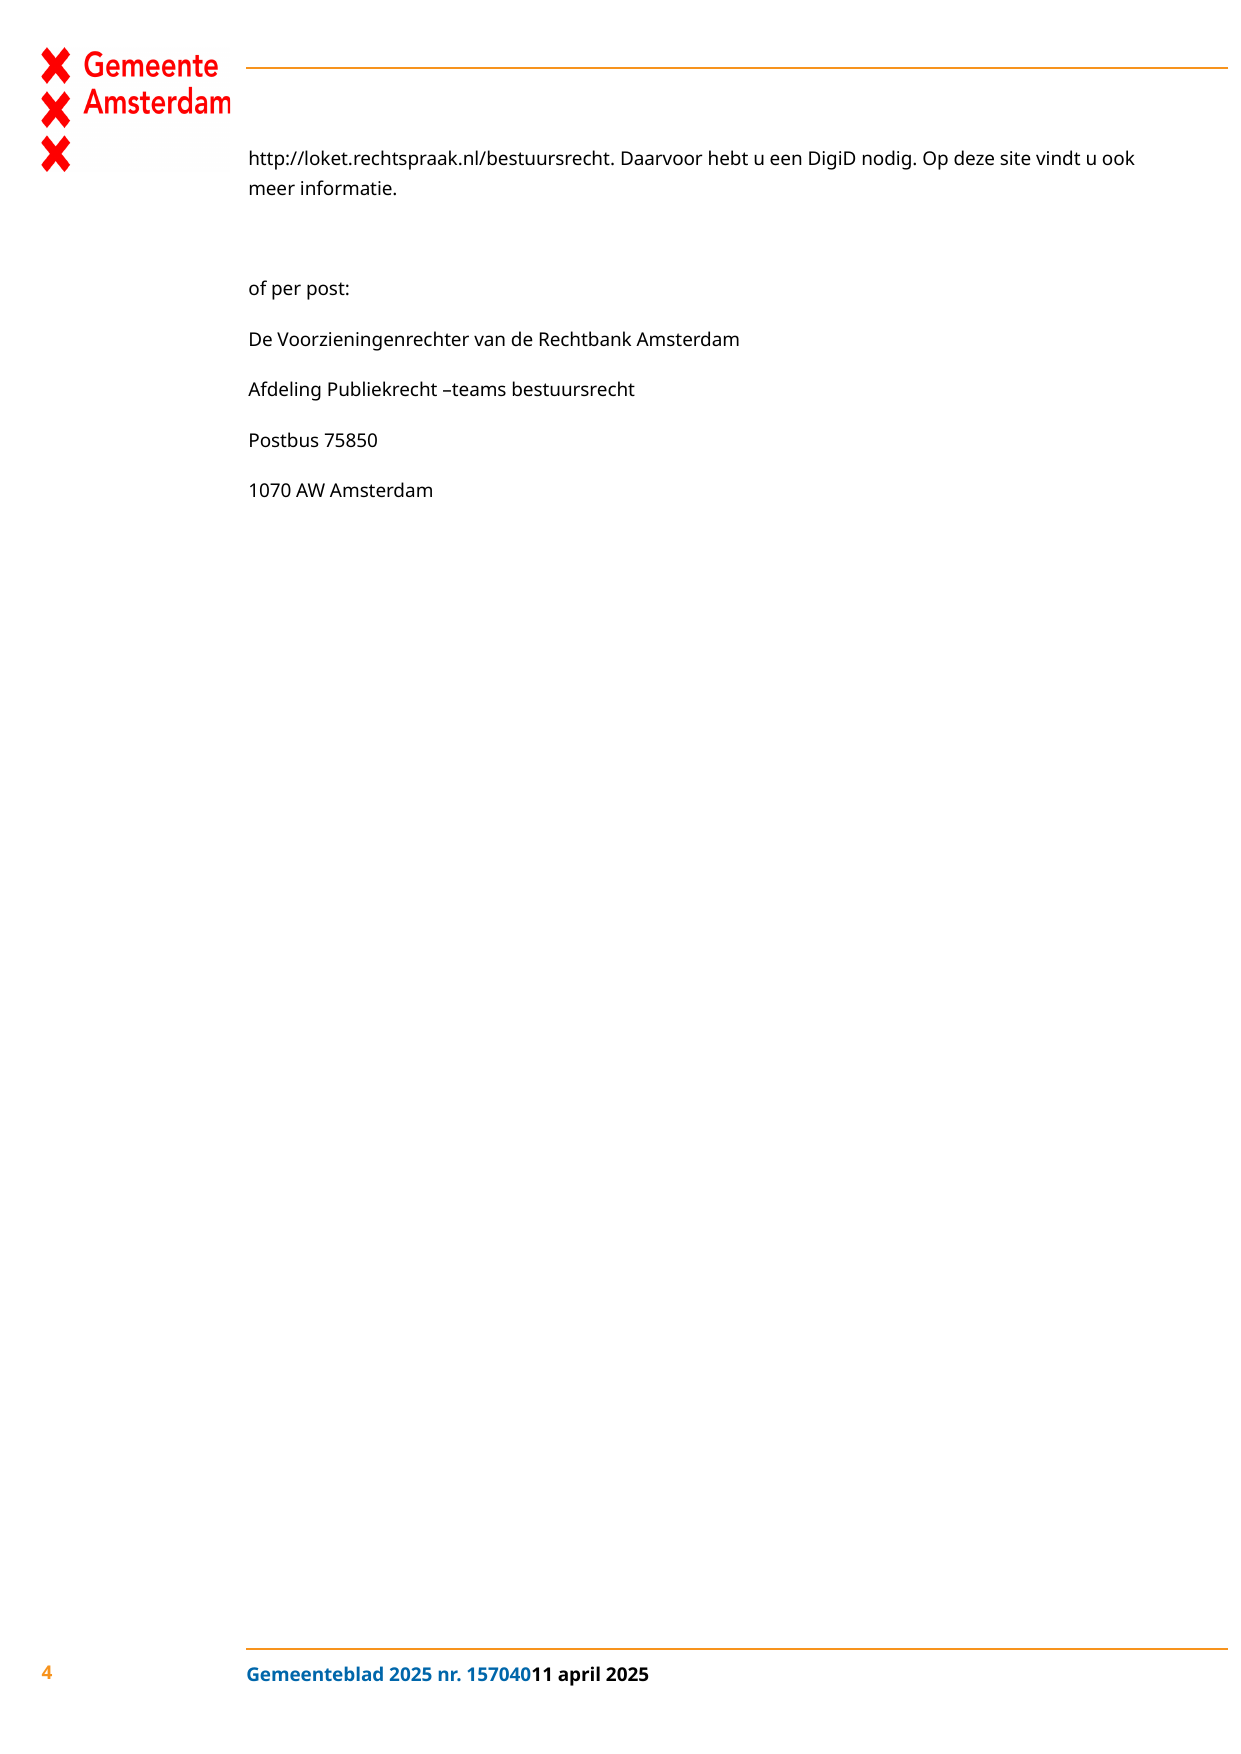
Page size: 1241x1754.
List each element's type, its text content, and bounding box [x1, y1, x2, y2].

text 1070 AW Amsterdam [248, 477, 1152, 503]
picture [41, 47, 231, 172]
text http://loket.rechtspraak.nl/bestuursrecht. Daarvoor hebt u een DigiD nodig. Op deze site vindt u ook meer informatie. [248, 145, 1152, 201]
text De Voorzieningenrechter van de Rechtbank Amsterdam [248, 326, 1152, 352]
text of per post: [248, 276, 1152, 301]
text Postbus 75850 [248, 427, 1152, 453]
text Afdeling Publiekrecht –teams bestuursrecht [248, 376, 1152, 402]
